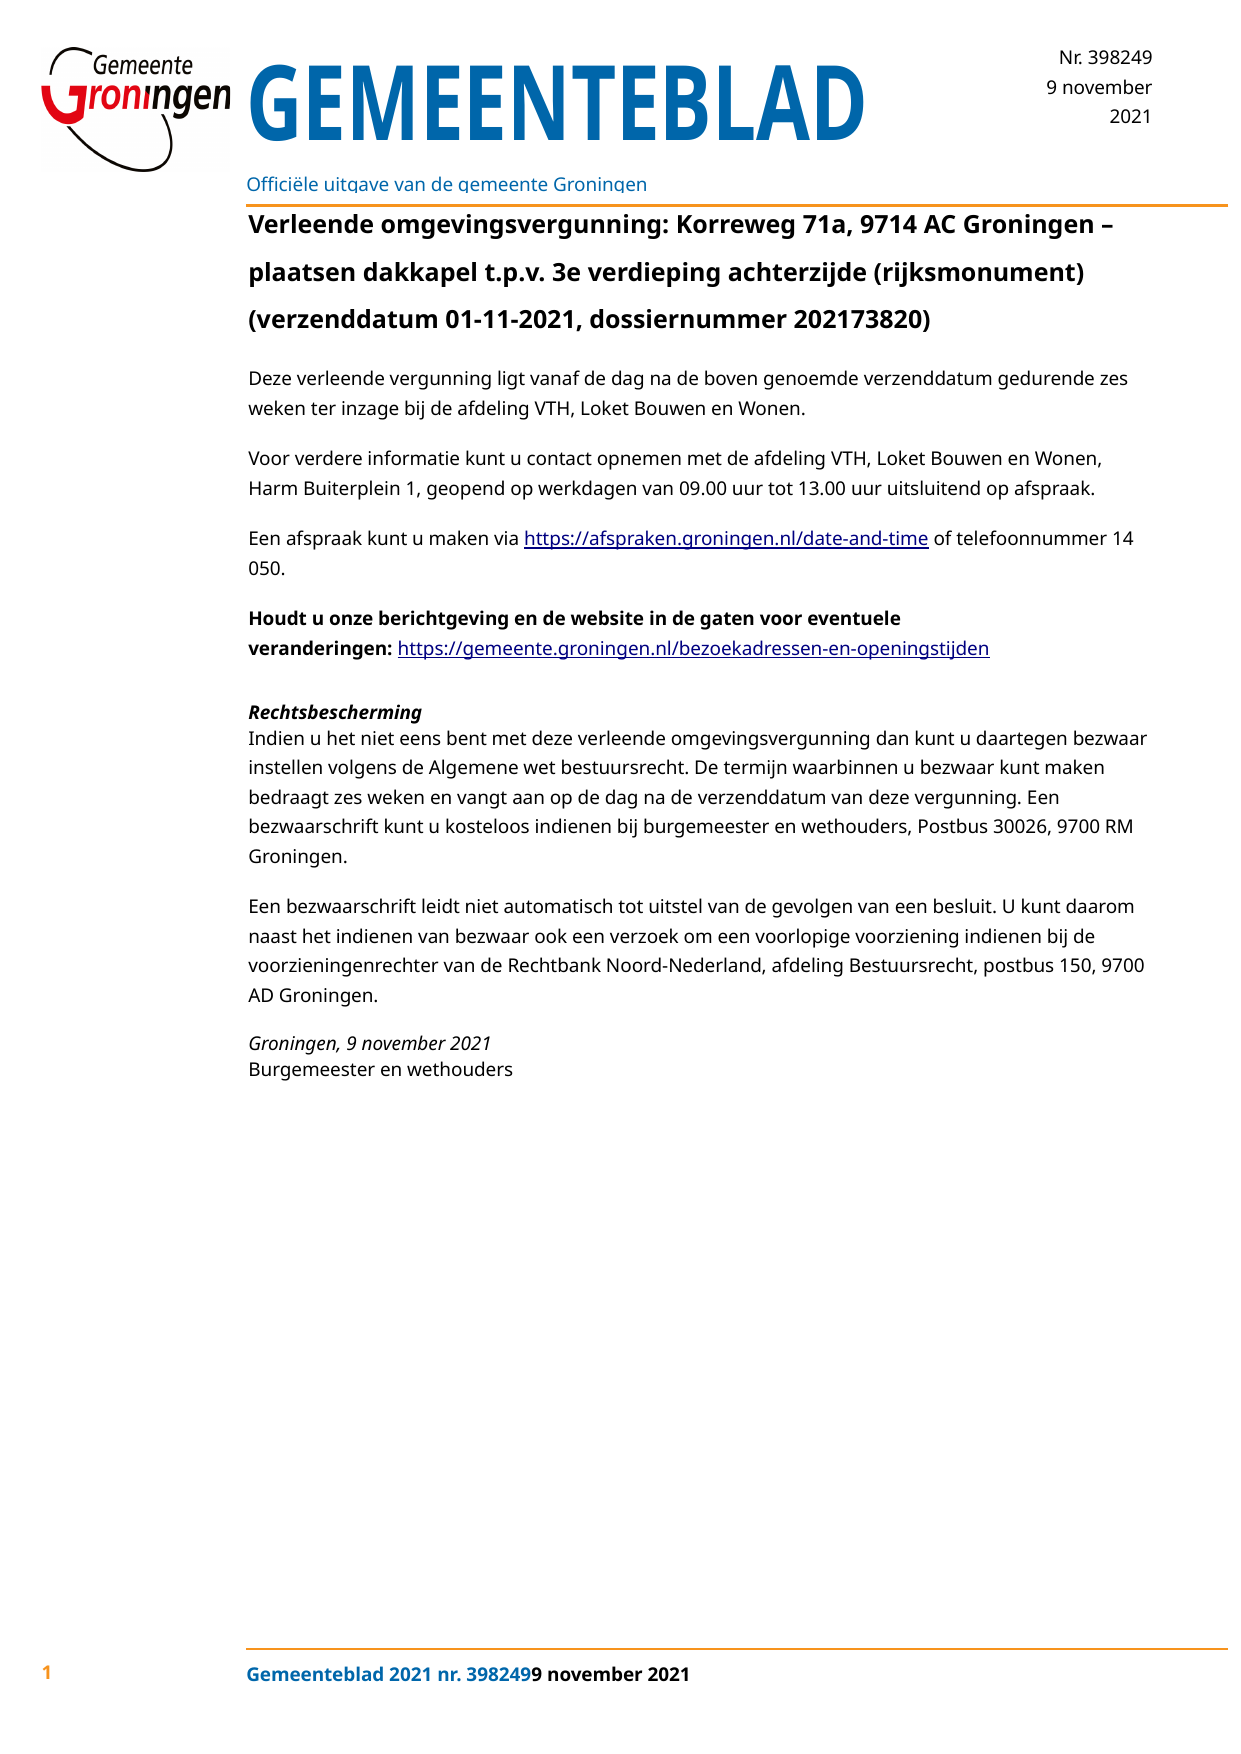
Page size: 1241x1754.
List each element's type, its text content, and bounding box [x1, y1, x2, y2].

text Burgemeester en wethouders [248, 1056, 1152, 1082]
text Houdt u onze berichtgeving en de website in de gaten voor eventuele veranderingen: https://gemeente.groningen.nl/bezoekadressen-en-openingstijden [248, 606, 1152, 661]
text Een bezwaarschrift leidt niet automatisch tot uitstel van de gevolgen van een besluit. U kunt daarom naast het indienen van bezwaar ook een verzoek om een voorlopige voorziening indienen bij de voorzieningenrechter van de Rechtbank Noord-Nederland, afdeling Bestuursrecht, postbus 150, 9700 AD Groningen. [248, 893, 1152, 1008]
text Voor verdere informatie kunt u contact opnemen met de afdeling VTH, Loket Bouwen en Wonen, Harm Buiterplein 1, geopend op werkdagen van 09.00 uur tot 13.00 uur uitsluitend op afspraak. [248, 446, 1152, 501]
text Groningen, 9 november 2021 [248, 1030, 1152, 1056]
text Deze verleende vergunning ligt vanaf de dag na de boven genoemde verzenddatum gedurende zes weken ter inzage bij de afdeling VTH, Loket Bouwen en Wonen. [248, 366, 1152, 421]
text Een afspraak kunt u maken via https://afspraken.groningen.nl/date-and-time of telefoonnummer 14 050. [248, 526, 1152, 581]
text Indien u het niet eens bent met deze verleende omgevingsvergunning dan kunt u daartegen bezwaar instellen volgens de Algemene wet bestuursrecht. De termijn waarbinnen u bezwaar kunt maken bedraagt zes weken en vangt aan op de dag na de verzenddatum van deze vergunning. Een bezwaarschrift kunt u kosteloos indienen bij burgemeester en wethouders, Postbus 30026, 9700 RM Groningen. [248, 725, 1152, 869]
picture [41, 47, 231, 172]
text Verleende omgevingsvergunning: Korreweg 71a, 9714 AC Groningen – plaatsen dakkapel t.p.v. 3e verdieping achterzijde (rijksmonument) (verzenddatum 01-11-2021, dossiernummer 202173820) [248, 207, 1152, 336]
text Rechtsbescherming [248, 699, 1152, 725]
